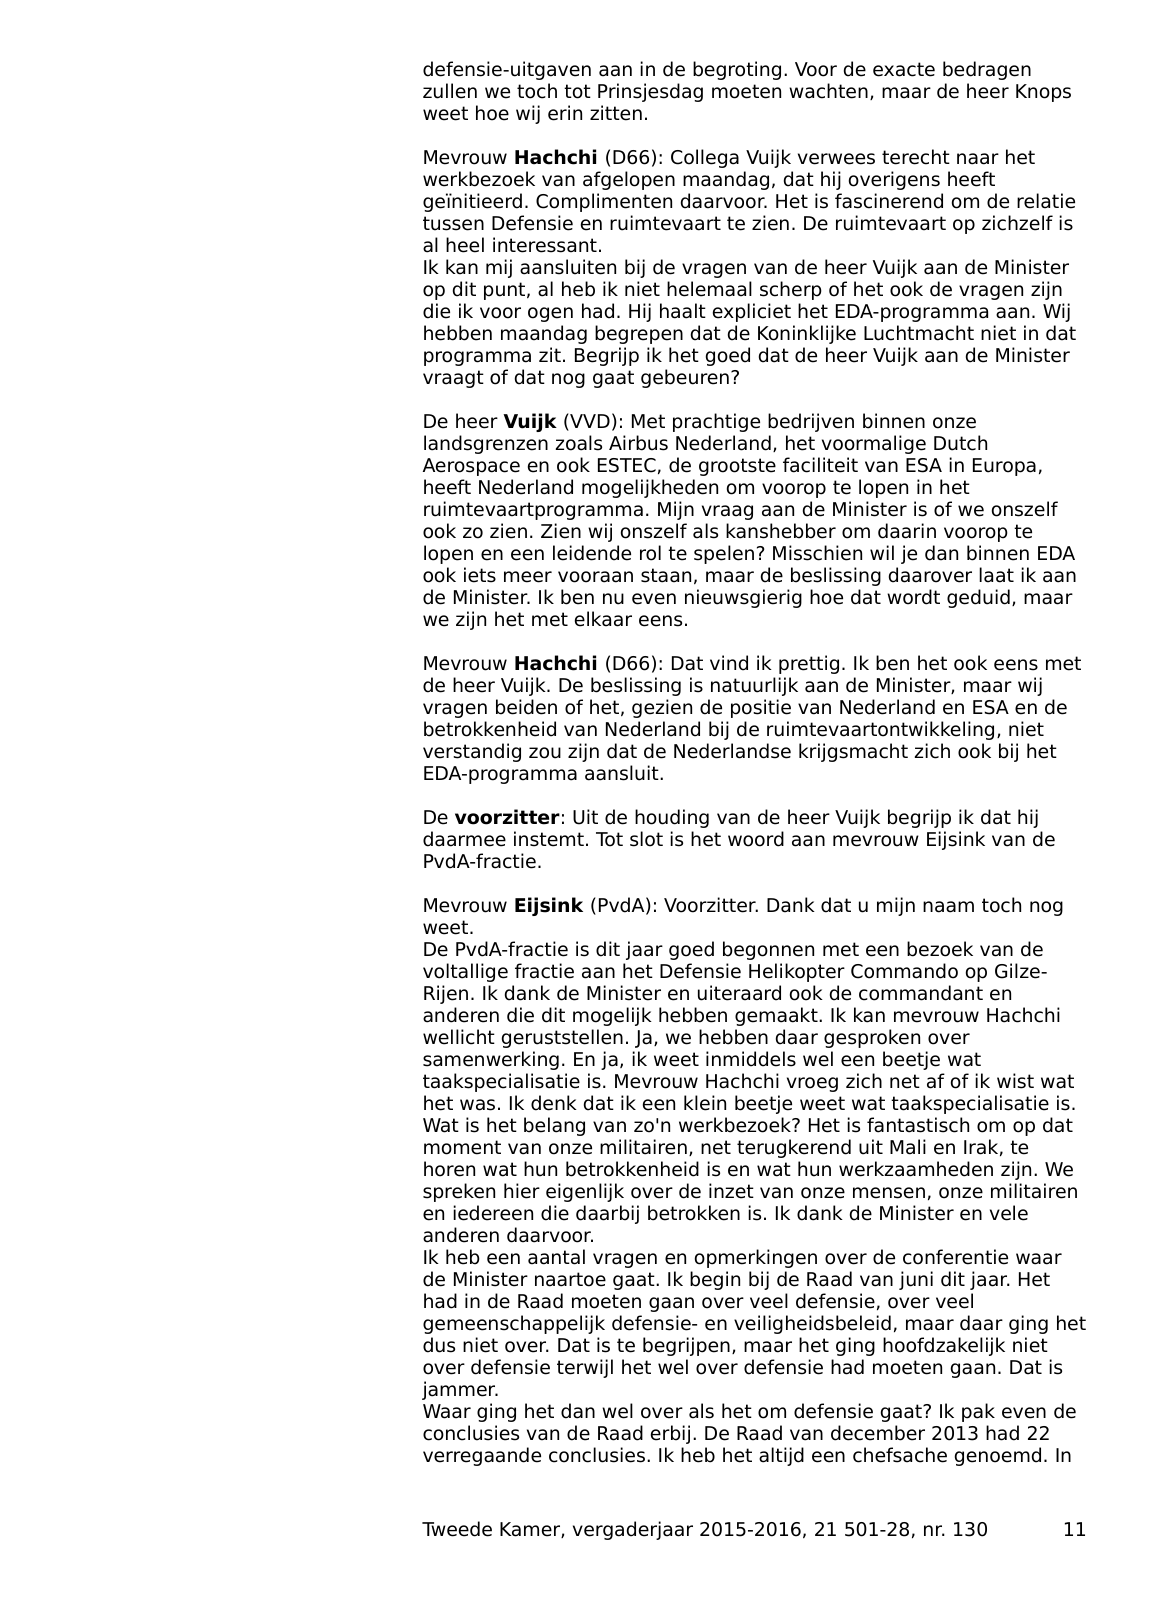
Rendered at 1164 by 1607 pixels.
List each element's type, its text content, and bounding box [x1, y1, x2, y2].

text De PvdA-fractie is dit jaar goed begonnen met een bezoek van de voltallige fractie aan het Defensie Helikopter Commando op Gilze-Rijen. Ik dank de Minister en uiteraard ook de commandant en anderen die dit mogelijk hebben gemaakt. Ik kan mevrouw Hachchi wellicht geruststellen. Ja, we hebben daar gesproken over samenwerking. En ja, ik weet inmiddels wel een beetje wat taakspecialisatie is. Mevrouw Hachchi vroeg zich net af of ik wist wat het was. Ik denk dat ik een klein beetje weet wat taakspecialisatie is. [422, 939, 1087, 1115]
text Mevrouw Hachchi (D66): Collega Vuijk verwees terecht naar het werkbezoek van afgelopen maandag, dat hij overigens heeft geïnitieerd. Complimenten daarvoor. Het is fascinerend om de relatie tussen Defensie en ruimtevaart te zien. De ruimtevaart op zichzelf is al heel interessant. [422, 147, 1087, 257]
text Waar ging het dan wel over als het om defensie gaat? Ik pak even de conclusies van de Raad erbij. De Raad van december 2013 had 22 verregaande conclusies. Ik heb het altijd een chefsache genoemd. In [422, 1401, 1087, 1467]
text defensie-uitgaven aan in de begroting. Voor de exacte bedragen zullen we toch tot Prinsjesdag moeten wachten, maar de heer Knops weet hoe wij erin zitten. [422, 59, 1087, 125]
text De heer Vuijk (VVD): Met prachtige bedrijven binnen onze landsgrenzen zoals Airbus Nederland, het voormalige Dutch Aerospace en ook ESTEC, de grootste faciliteit van ESA in Europa, heeft Nederland mogelijkheden om voorop te lopen in het ruimtevaartprogramma. Mijn vraag aan de Minister is of we onszelf ook zo zien. Zien wij onszelf als kanshebber om daarin voorop te lopen en een leidende rol te spelen? Misschien wil je dan binnen EDA ook iets meer vooraan staan, maar de beslissing daarover laat ik aan de Minister. Ik ben nu even nieuwsgierig hoe dat wordt geduid, maar we zijn het met elkaar eens. [422, 411, 1087, 631]
text Ik kan mij aansluiten bij de vragen van de heer Vuijk aan de Minister op dit punt, al heb ik niet helemaal scherp of het ook de vragen zijn die ik voor ogen had. Hij haalt expliciet het EDA-programma aan. Wij hebben maandag begrepen dat de Koninklijke Luchtmacht niet in dat programma zit. Begrijp ik het goed dat de heer Vuijk aan de Minister vraagt of dat nog gaat gebeuren? [422, 257, 1087, 389]
text Wat is het belang van zo'n werkbezoek? Het is fantastisch om op dat moment van onze militairen, net terugkerend uit Mali en Irak, te horen wat hun betrokkenheid is en wat hun werkzaamheden zijn. We spreken hier eigenlijk over de inzet van onze mensen, onze militairen en iedereen die daarbij betrokken is. Ik dank de Minister en vele anderen daarvoor. [422, 1115, 1087, 1247]
text Mevrouw Hachchi (D66): Dat vind ik prettig. Ik ben het ook eens met de heer Vuijk. De beslissing is natuurlijk aan de Minister, maar wij vragen beiden of het, gezien de positie van Nederland en ESA en de betrokkenheid van Nederland bij de ruimtevaartontwikkeling, niet verstandig zou zijn dat de Nederlandse krijgsmacht zich ook bij het EDA-programma aansluit. [422, 653, 1087, 785]
text Ik heb een aantal vragen en opmerkingen over de conferentie waar de Minister naartoe gaat. Ik begin bij de Raad van juni dit jaar. Het had in de Raad moeten gaan over veel defensie, over veel gemeenschappelijk defensie- en veiligheidsbeleid, maar daar ging het dus niet over. Dat is te begrijpen, maar het ging hoofdzakelijk niet over defensie terwijl het wel over defensie had moeten gaan. Dat is jammer. [422, 1247, 1087, 1401]
text De voorzitter: Uit de houding van de heer Vuijk begrijp ik dat hij daarmee instemt. Tot slot is het woord aan mevrouw Eijsink van de PvdA-fractie. [422, 807, 1087, 873]
text Mevrouw Eijsink (PvdA): Voorzitter. Dank dat u mijn naam toch nog weet. [422, 895, 1087, 939]
